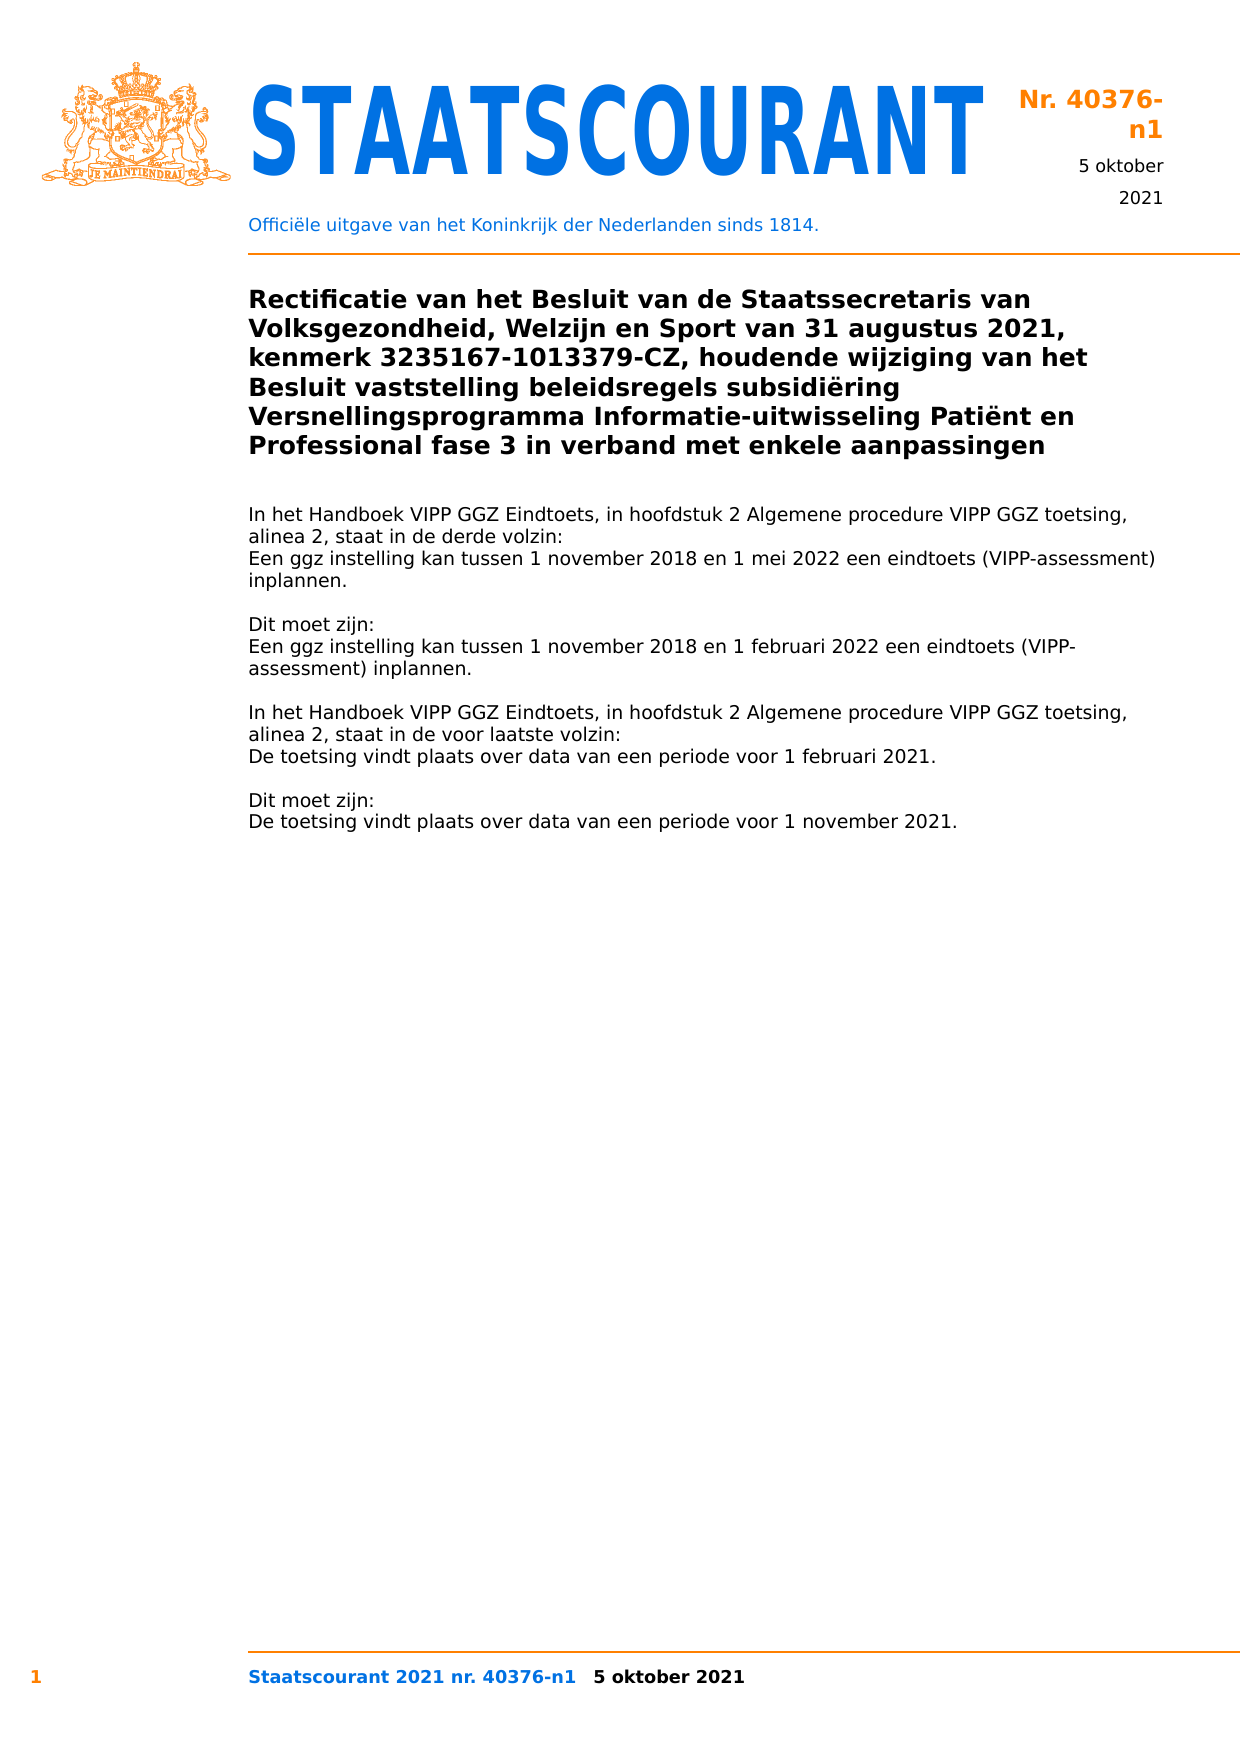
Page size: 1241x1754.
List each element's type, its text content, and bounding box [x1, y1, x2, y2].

table_cell 5 oktober [998, 150, 1240, 182]
text Dit moet zijn: [248, 789, 1163, 811]
table_cell 2021 [998, 183, 1240, 215]
subtitle Rectificatie van het Besluit van de Staatssecretaris van Volksgezondheid, Welzijn en Sport van 31 augustus 2021, kenmerk 3235167-1013379-CZ, houdende wijziging van het Besluit vaststelling beleidsregels subsidiëring Versnellingsprogramma Informatie-uitwisseling Patiënt en Professional fase 3 in verband met enkele aanpassingen [248, 285, 1163, 460]
text Een ggz instelling kan tussen 1 november 2018 en 1 februari 2022 een eindtoets (VIPP-assessment) inplannen. [248, 636, 1163, 680]
text De toetsing vindt plaats over data van een periode voor 1 november 2021. [248, 811, 1163, 833]
table_header STAATSCOURANT [248, 62, 998, 215]
text De toetsing vindt plaats over data van een periode voor 1 februari 2021. [248, 746, 1163, 768]
table_header Nr. 40376-n1 [998, 62, 1240, 150]
text In het Handboek VIPP GGZ Eindtoets, in hoofdstuk 2 Algemene procedure VIPP GGZ toetsing, alinea 2, staat in de derde volzin: [248, 504, 1163, 548]
table_header [25, 62, 248, 253]
text Dit moet zijn: [248, 614, 1163, 636]
picture [41, 62, 231, 186]
text In het Handboek VIPP GGZ Eindtoets, in hoofdstuk 2 Algemene procedure VIPP GGZ toetsing, alinea 2, staat in de voor laatste volzin: [248, 702, 1163, 746]
table_cell Officiële uitgave van het Koninkrijk der Nederlanden sinds 1814. [248, 215, 1240, 253]
text Een ggz instelling kan tussen 1 november 2018 en 1 mei 2022 een eindtoets (VIPP-assessment) inplannen. [248, 548, 1163, 592]
